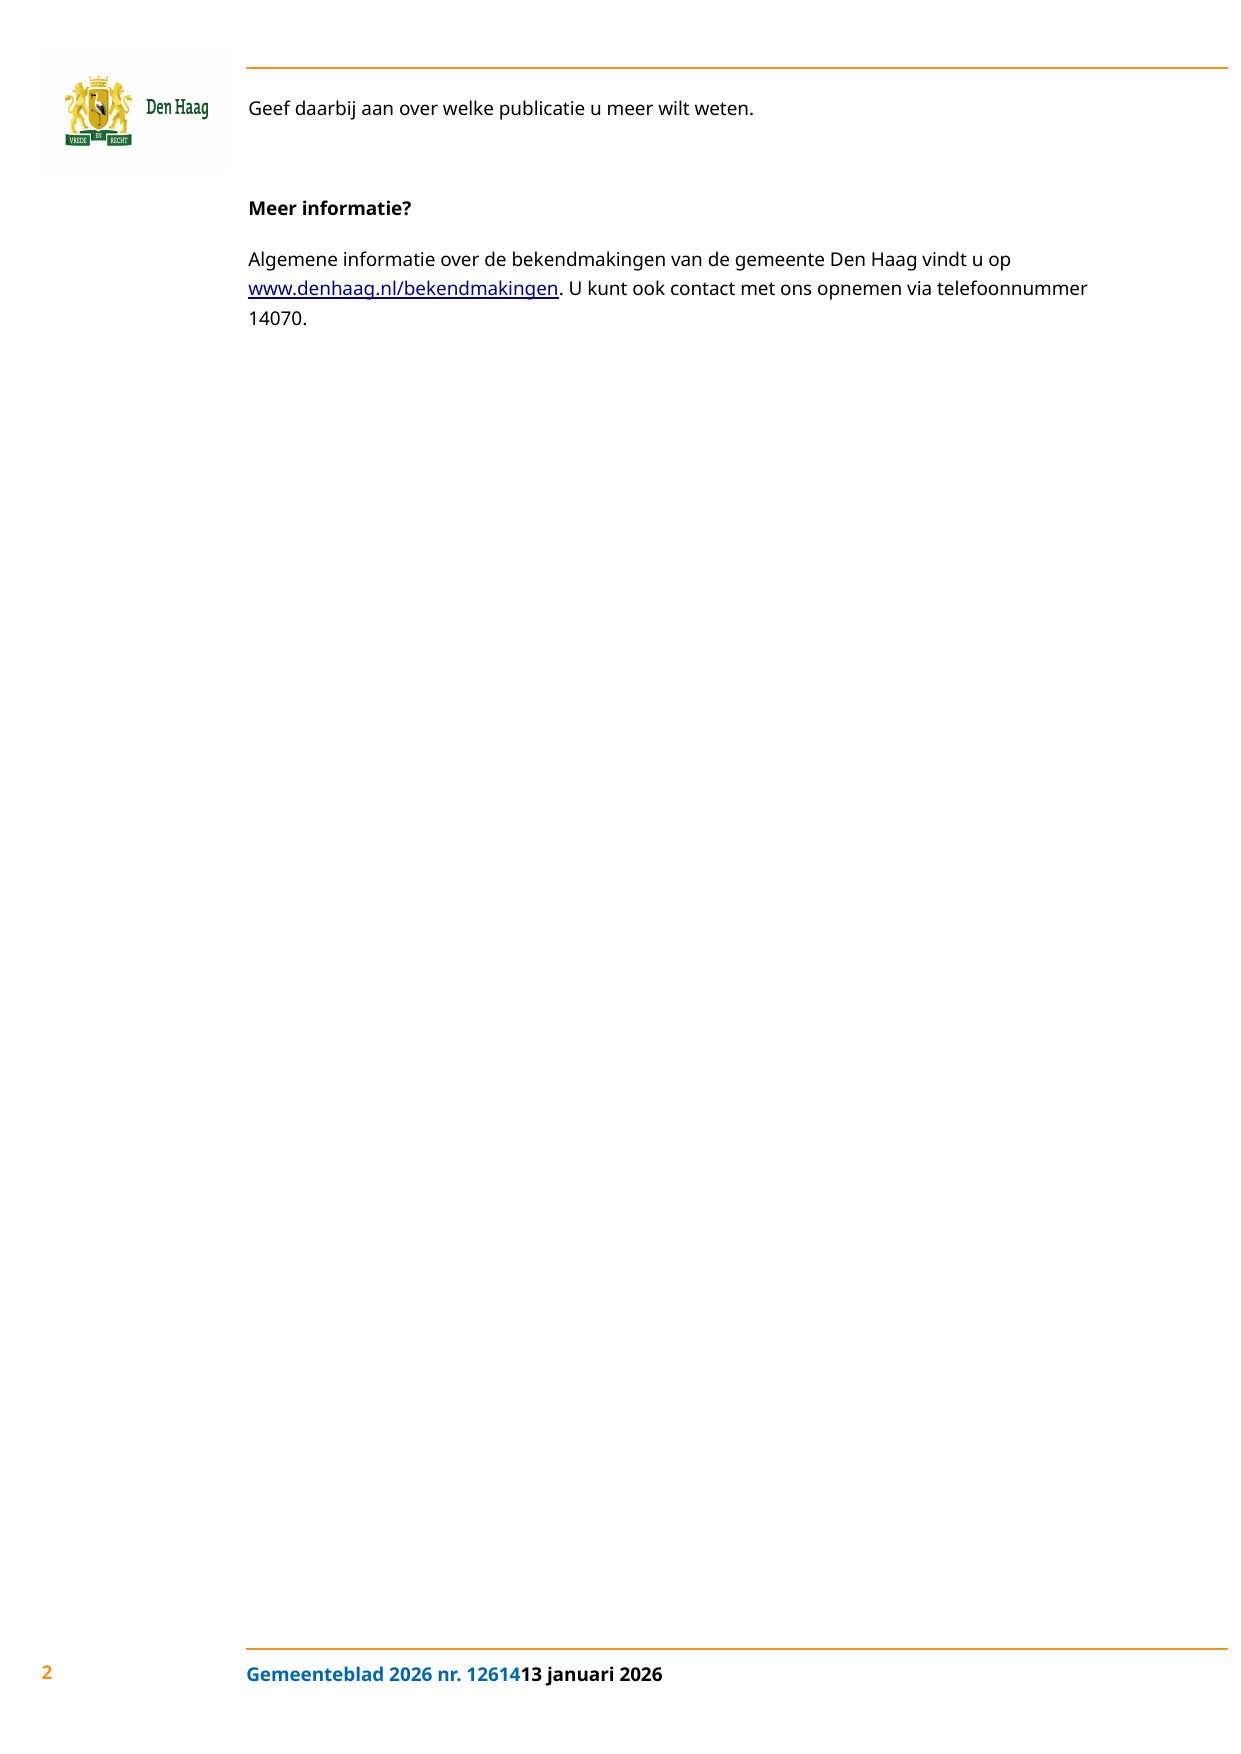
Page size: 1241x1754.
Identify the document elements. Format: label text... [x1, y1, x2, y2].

picture [41, 47, 231, 172]
text Meer informatie? [248, 196, 1152, 221]
text Geef daarbij aan over welke publicatie u meer wilt weten. [248, 95, 1152, 121]
text Algemene informatie over de bekendmakingen van de gemeente Den Haag vindt u op www.denhaag.nl/bekendmakingen. U kunt ook contact met ons opnemen via telefoonnummer 14070. [248, 246, 1152, 331]
